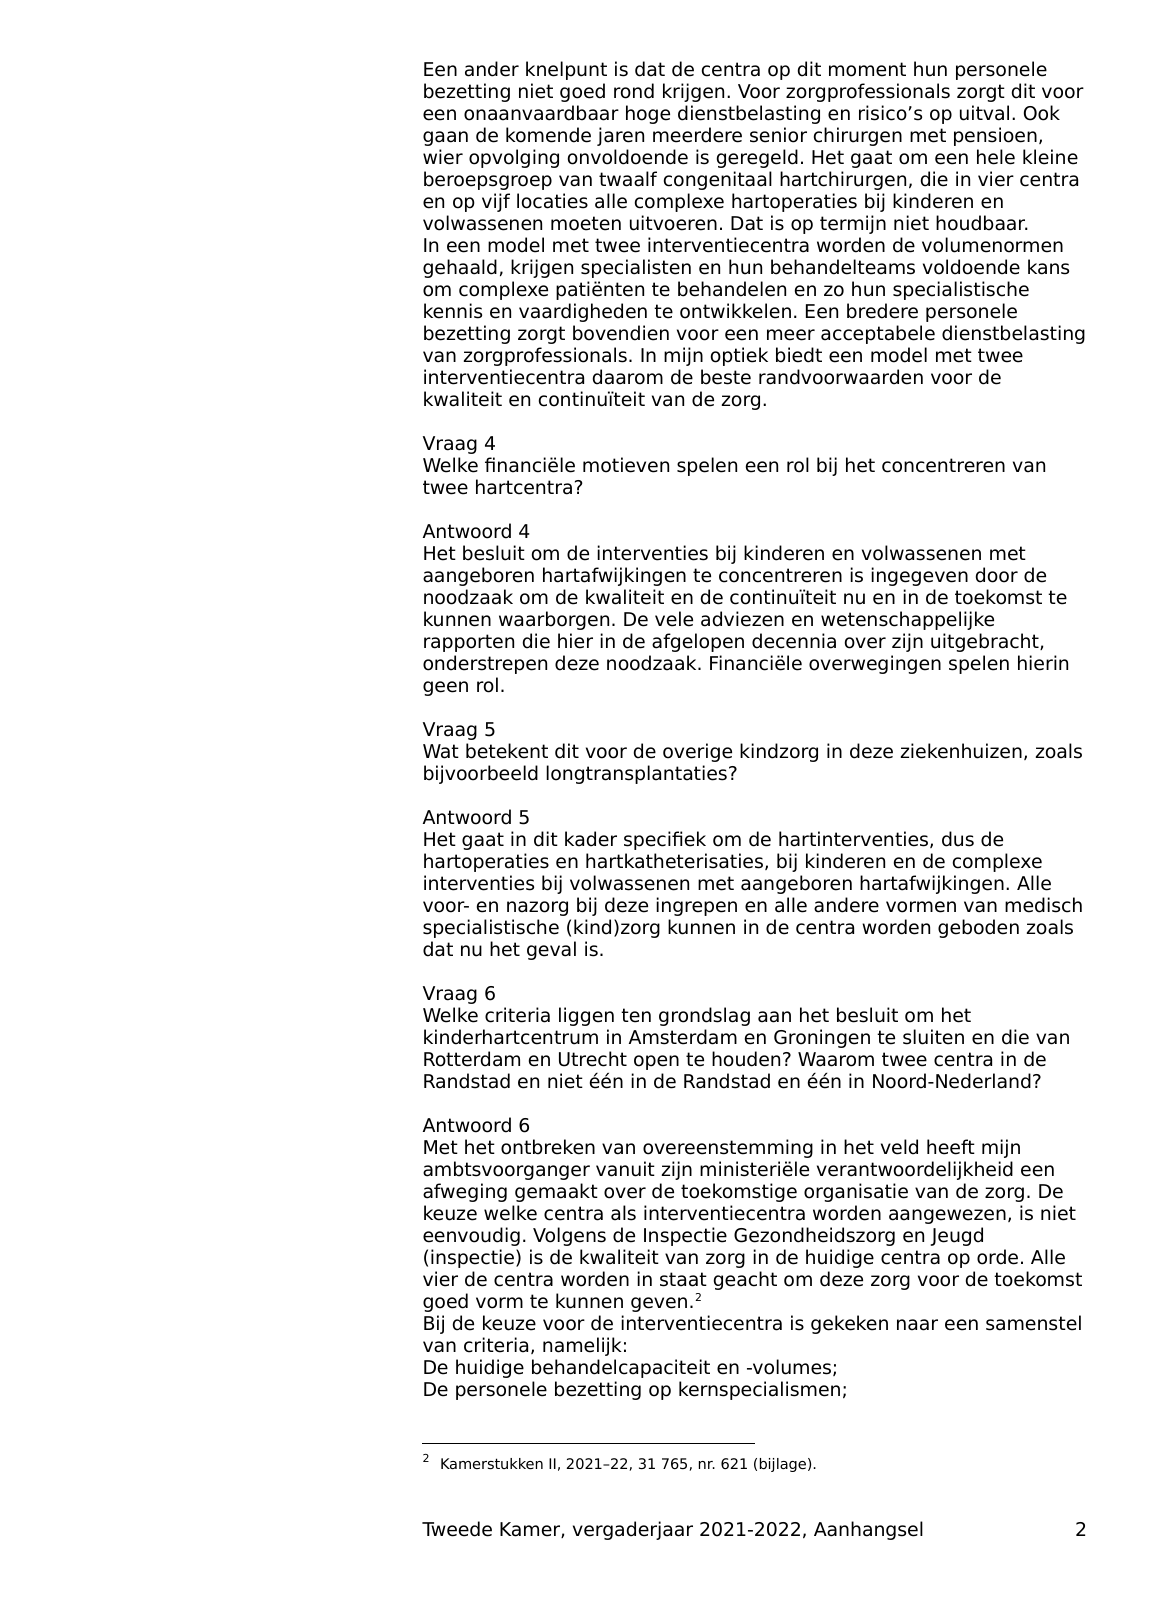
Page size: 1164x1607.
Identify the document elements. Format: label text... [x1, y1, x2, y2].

text Kamerstukken II, 2021–22, 31 765, nr. 621 (bijlage). [422, 1452, 1087, 1474]
text Vraag 4 [422, 433, 1087, 455]
text Een ander knelpunt is dat de centra op dit moment hun personele bezetting niet goed rond krijgen. Voor zorgprofessionals zorgt dit voor een onaanvaardbaar hoge dienstbelasting en risico’s op uitval. Ook gaan de komende jaren meerdere senior chirurgen met pensioen, wier opvolging onvoldoende is geregeld. Het gaat om een hele kleine beroepsgroep van twaalf congenitaal hartchirurgen, die in vier centra en op vijf locaties alle complexe hartoperaties bij kinderen en volwassenen moeten uitvoeren. Dat is op termijn niet houdbaar. [422, 59, 1087, 235]
text Wat betekent dit voor de overige kindzorg in deze ziekenhuizen, zoals bijvoorbeeld longtransplantaties? [422, 741, 1087, 785]
text Met het ontbreken van overeenstemming in het veld heeft mijn ambtsvoorganger vanuit zijn ministeriële verantwoordelijkheid een afweging gemaakt over de toekomstige organisatie van de zorg. De keuze welke centra als interventiecentra worden aangewezen, is niet eenvoudig. Volgens de Inspectie Gezondheidszorg en Jeugd (inspectie) is de kwaliteit van zorg in de huidige centra op orde. Alle vier de centra worden in staat geacht om deze zorg voor de toekomst goed vorm te kunnen geven. [422, 1137, 1087, 1313]
text Antwoord 6 [422, 1115, 1087, 1137]
text Antwoord 4 [422, 521, 1087, 543]
text Het besluit om de interventies bij kinderen en volwassenen met aangeboren hartafwijkingen te concentreren is ingegeven door de noodzaak om de kwaliteit en de continuïteit nu en in de toekomst te kunnen waarborgen. De vele adviezen en wetenschappelijke rapporten die hier in de afgelopen decennia over zijn uitgebracht, onderstrepen deze noodzaak. Financiële overwegingen spelen hierin geen rol. [422, 543, 1087, 697]
text Welke criteria liggen ten grondslag aan het besluit om het kinderhartcentrum in Amsterdam en Groningen te sluiten en die van Rotterdam en Utrecht open te houden? Waarom twee centra in de Randstad en niet één in de Randstad en één in Noord-Nederland? [422, 1005, 1087, 1093]
text De huidige behandelcapaciteit en -volumes; [422, 1357, 1087, 1379]
text Welke financiële motieven spelen een rol bij het concentreren van twee hartcentra? [422, 455, 1087, 499]
text In een model met twee interventiecentra worden de volumenormen gehaald, krijgen specialisten en hun behandelteams voldoende kans om complexe patiënten te behandelen en zo hun specialistische kennis en vaardigheden te ontwikkelen. Een bredere personele bezetting zorgt bovendien voor een meer acceptabele dienstbelasting van zorgprofessionals. In mijn optiek biedt een model met twee interventiecentra daarom de beste randvoorwaarden voor de kwaliteit en continuïteit van de zorg. [422, 235, 1087, 411]
text Vraag 5 [422, 719, 1087, 741]
text Het gaat in dit kader specifiek om de hartinterventies, dus de hartoperaties en hartkatheterisaties, bij kinderen en de complexe interventies bij volwassenen met aangeboren hartafwijkingen. Alle voor- en nazorg bij deze ingrepen en alle andere vormen van medisch specialistische (kind)zorg kunnen in de centra worden geboden zoals dat nu het geval is. [422, 829, 1087, 961]
text Antwoord 5 [422, 807, 1087, 829]
text Vraag 6 [422, 983, 1087, 1005]
text De personele bezetting op kernspecialismen; [422, 1379, 1087, 1401]
text Bij de keuze voor de interventiecentra is gekeken naar een samenstel van criteria, namelijk: [422, 1313, 1087, 1357]
